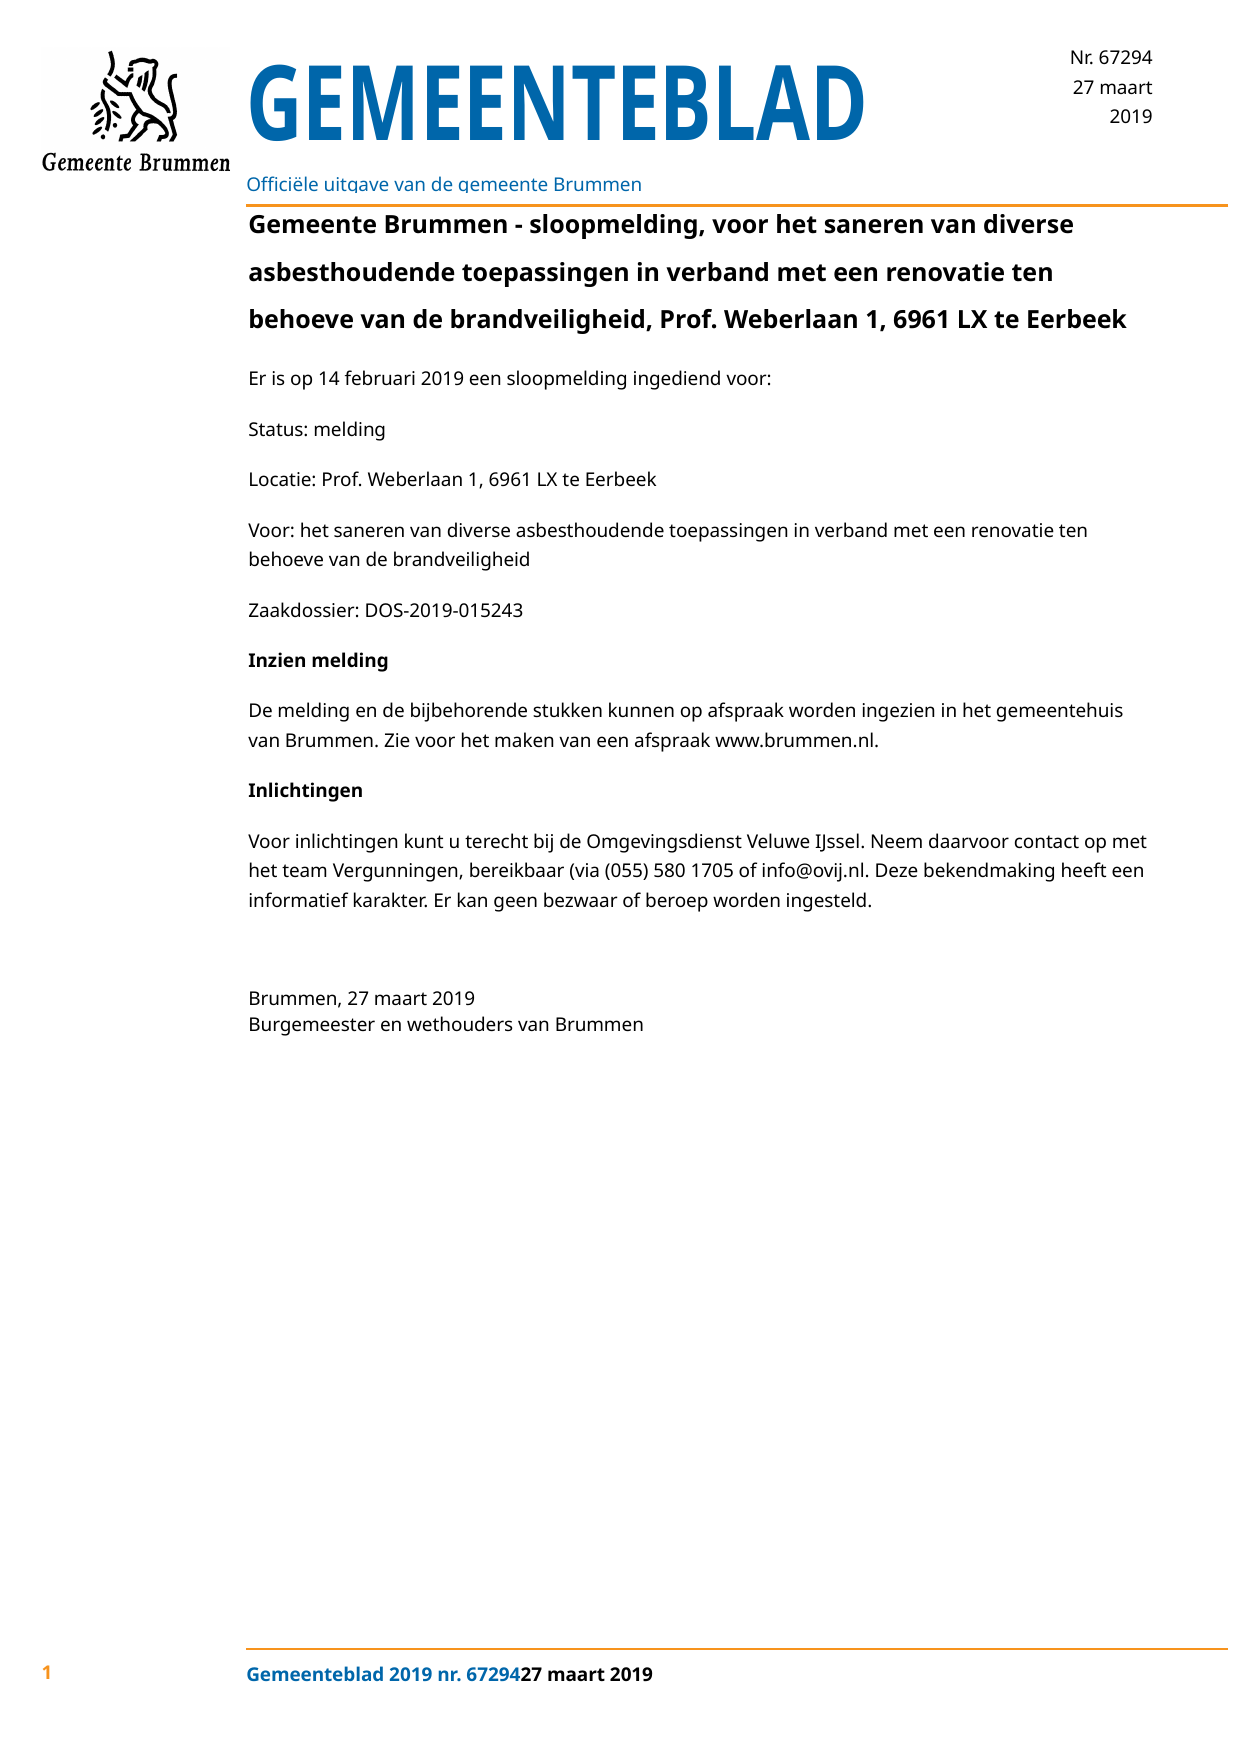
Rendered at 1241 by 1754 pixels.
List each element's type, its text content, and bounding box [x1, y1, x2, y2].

text Status: melding [248, 416, 1152, 442]
text Voor: het saneren van diverse asbesthoudende toepassingen in verband met een renovatie ten behoeve van de brandveiligheid [248, 517, 1152, 572]
text Brummen, 27 maart 2019 [248, 985, 1152, 1011]
text De melding en de bijbehorende stukken kunnen op afspraak worden ingezien in het gemeentehuis van Brummen. Zie voor het maken van een afspraak www.brummen.nl. [248, 698, 1152, 753]
text Zaakdossier: DOS-2019-015243 [248, 597, 1152, 622]
text Burgemeester en wethouders van Brummen [248, 1011, 1152, 1037]
text Er is op 14 februari 2019 een sloopmelding ingediend voor: [248, 366, 1152, 391]
text Gemeente Brummen - sloopmelding, voor het saneren van diverse asbesthoudende toepassingen in verband met een renovatie ten behoeve van de brandveiligheid, Prof. Weberlaan 1, 6961 LX te Eerbeek [248, 207, 1152, 336]
text Voor inlichtingen kunt u terecht bij de Omgevingsdienst Veluwe IJssel. Neem daarvoor contact op met het team Vergunningen, bereikbaar (via (055) 580 1705 of info@ovij.nl. Deze bekendmaking heeft een informatief karakter. Er kan geen bezwaar of beroep worden ingesteld. [248, 828, 1152, 913]
picture [41, 47, 231, 172]
text Inlichtingen [248, 778, 1152, 803]
text Inzien melding [248, 647, 1152, 673]
text Locatie: Prof. Weberlaan 1, 6961 LX te Eerbeek [248, 466, 1152, 492]
